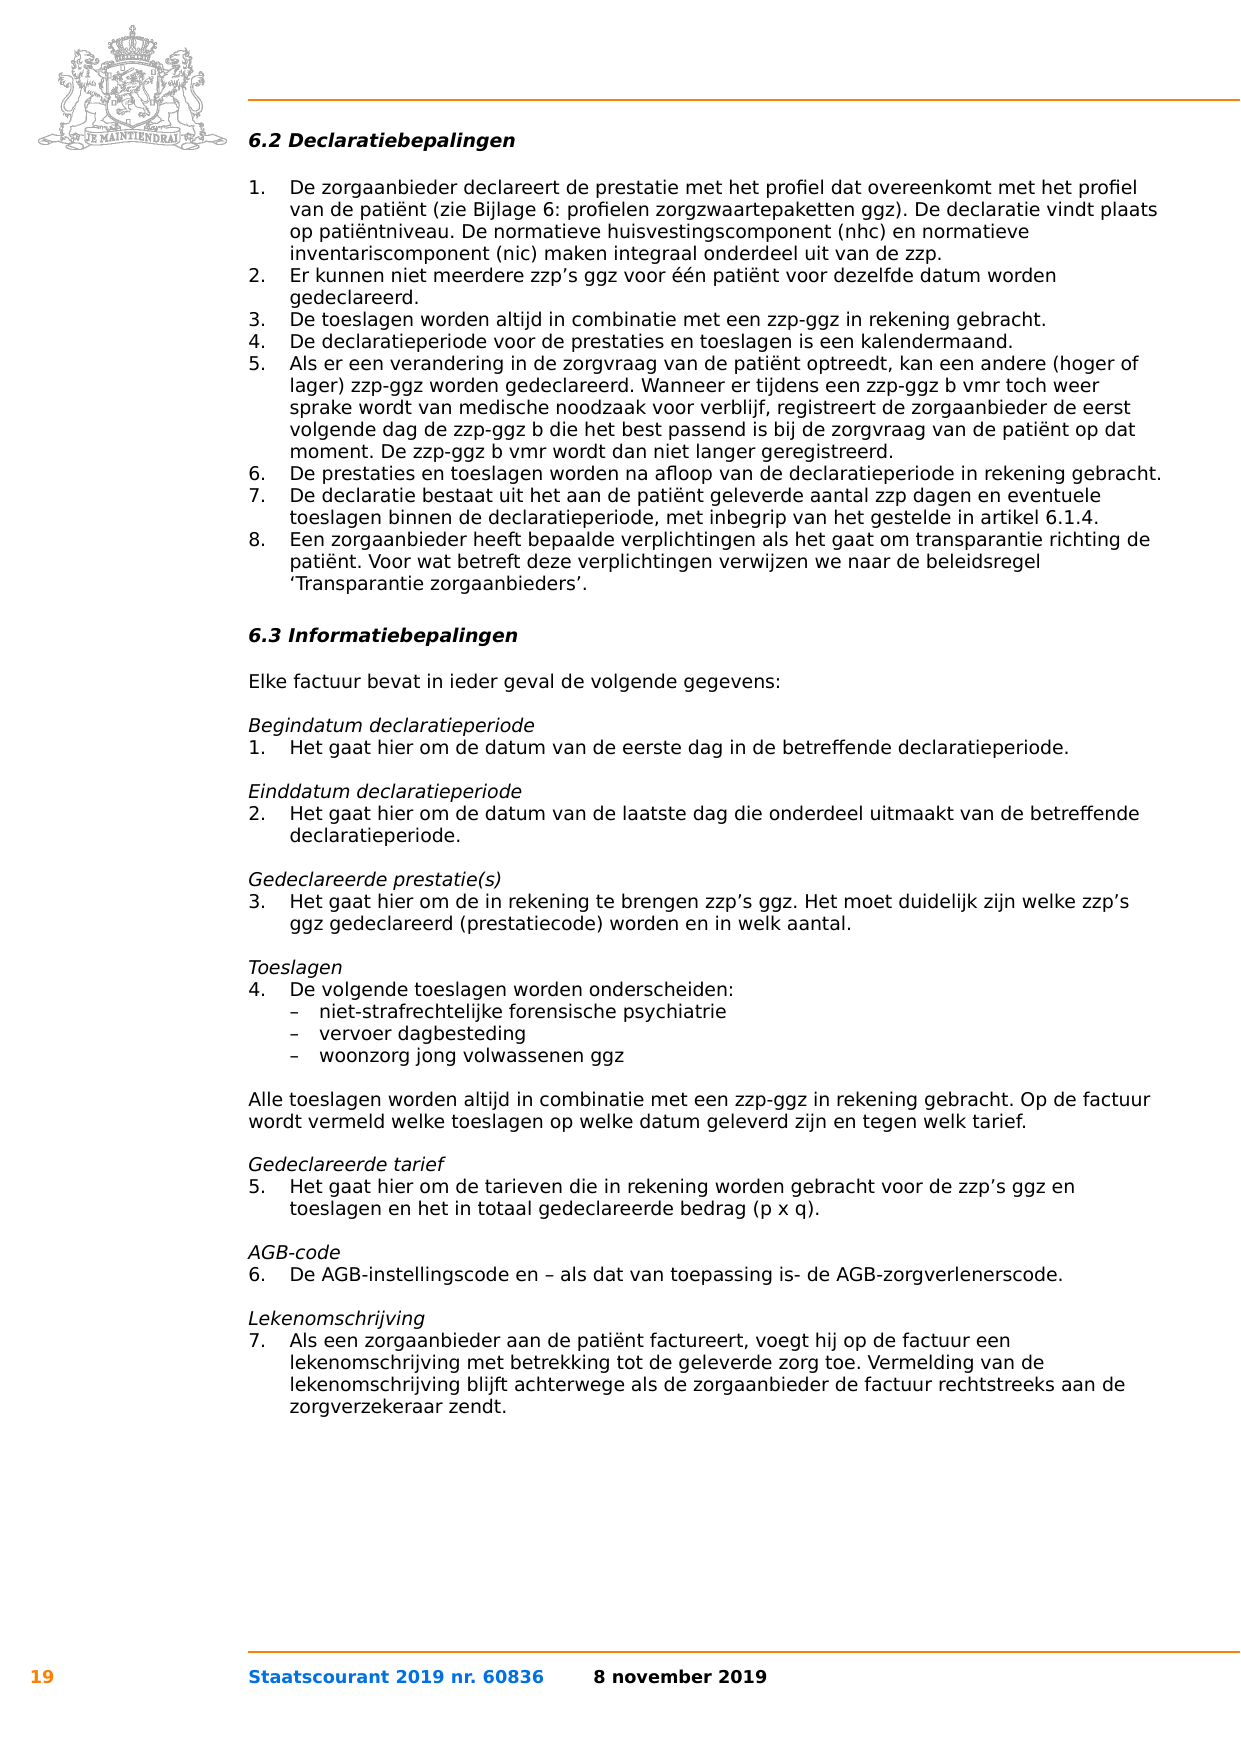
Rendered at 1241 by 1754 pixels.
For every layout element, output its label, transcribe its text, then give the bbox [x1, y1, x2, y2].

text 3. De toeslagen worden altijd in combinatie met een zzp-ggz in rekening gebracht. [248, 309, 1163, 331]
subtitle Einddatum declaratieperiode [248, 781, 1163, 803]
text – vervoer dagbesteding [289, 1023, 1163, 1045]
text 5. Als er een verandering in de zorgvraag van de patiënt optreedt, kan een andere (hoger of lager) zzp-ggz worden gedeclareerd. Wanneer er tijdens een zzp-ggz b vmr toch weer sprake wordt van medische noodzaak voor verblijf, registreert de zorgaanbieder de eerst volgende dag de zzp-ggz b die het best passend is bij de zorgvraag van de patiënt op dat moment. De zzp-ggz b vmr wordt dan niet langer geregistreerd. [248, 353, 1163, 463]
text 7. De declaratie bestaat uit het aan de patiënt geleverde aantal zzp dagen en eventuele toeslagen binnen de declaratieperiode, met inbegrip van het gestelde in artikel 6.1.4. [248, 484, 1163, 528]
text 7. Als een zorgaanbieder aan de patiënt factureert, voegt hij op de factuur een lekenomschrijving met betrekking tot de geleverde zorg toe. Vermelding van de lekenomschrijving blijft achterwege als de zorgaanbieder de factuur rechtstreeks aan de zorgverzekeraar zendt. [248, 1330, 1163, 1418]
subtitle Lekenomschrijving [248, 1308, 1163, 1330]
text 2. Er kunnen niet meerdere zzp’s ggz voor één patiënt voor dezelfde datum worden gedeclareerd. [248, 265, 1163, 309]
text 2. Het gaat hier om de datum van de laatste dag die onderdeel uitmaakt van de betreffende declaratieperiode. [248, 803, 1163, 847]
text 4. De declaratieperiode voor de prestaties en toeslagen is een kalendermaand. [248, 331, 1163, 353]
text Alle toeslagen worden altijd in combinatie met een zzp-ggz in rekening gebracht. Op de factuur wordt vermeld welke toeslagen op welke datum geleverd zijn en tegen welk tarief. [248, 1088, 1163, 1132]
subtitle Begindatum declaratieperiode [248, 715, 1163, 737]
text – niet-strafrechtelijke forensische psychiatrie [289, 1001, 1163, 1023]
text – woonzorg jong volwassenen ggz [289, 1045, 1163, 1067]
text Elke factuur bevat in ieder geval de volgende gegevens: [248, 671, 1163, 693]
subtitle 6.2 Declaratiebepalingen [248, 130, 1163, 152]
picture [38, 25, 227, 150]
text 6. De AGB-instellingscode en – als dat van toepassing is- de AGB-zorgverlenerscode. [248, 1264, 1163, 1286]
subtitle Toeslagen [248, 957, 1163, 979]
subtitle AGB-code [248, 1242, 1163, 1264]
text 6. De prestaties en toeslagen worden na afloop van de declaratieperiode in rekening gebracht. [248, 463, 1163, 484]
text 3. Het gaat hier om de in rekening te brengen zzp’s ggz. Het moet duidelijk zijn welke zzp’s ggz gedeclareerd (prestatiecode) worden en in welk aantal. [248, 891, 1163, 935]
subtitle 6.3 Informatiebepalingen [248, 624, 1163, 646]
text 8. Een zorgaanbieder heeft bepaalde verplichtingen als het gaat om transparantie richting de patiënt. Voor wat betreft deze verplichtingen verwijzen we naar de beleidsregel ‘Transparantie zorgaanbieders’. [248, 528, 1163, 594]
subtitle Gedeclareerde prestatie(s) [248, 869, 1163, 891]
text 5. Het gaat hier om de tarieven die in rekening worden gebracht voor de zzp’s ggz en toeslagen en het in totaal gedeclareerde bedrag (p x q). [248, 1176, 1163, 1220]
text 1. Het gaat hier om de datum van de eerste dag in de betreffende declaratieperiode. [248, 737, 1163, 759]
text 4. De volgende toeslagen worden onderscheiden: [248, 979, 1163, 1001]
text 1. De zorgaanbieder declareert de prestatie met het profiel dat overeenkomt met het profiel van de patiënt (zie Bijlage 6: profielen zorgzwaartepaketten ggz). De declaratie vindt plaats op patiëntniveau. De normatieve huisvestingscomponent (nhc) en normatieve inventariscomponent (nic) maken integraal onderdeel uit van de zzp. [248, 177, 1163, 265]
subtitle Gedeclareerde tarief [248, 1154, 1163, 1176]
